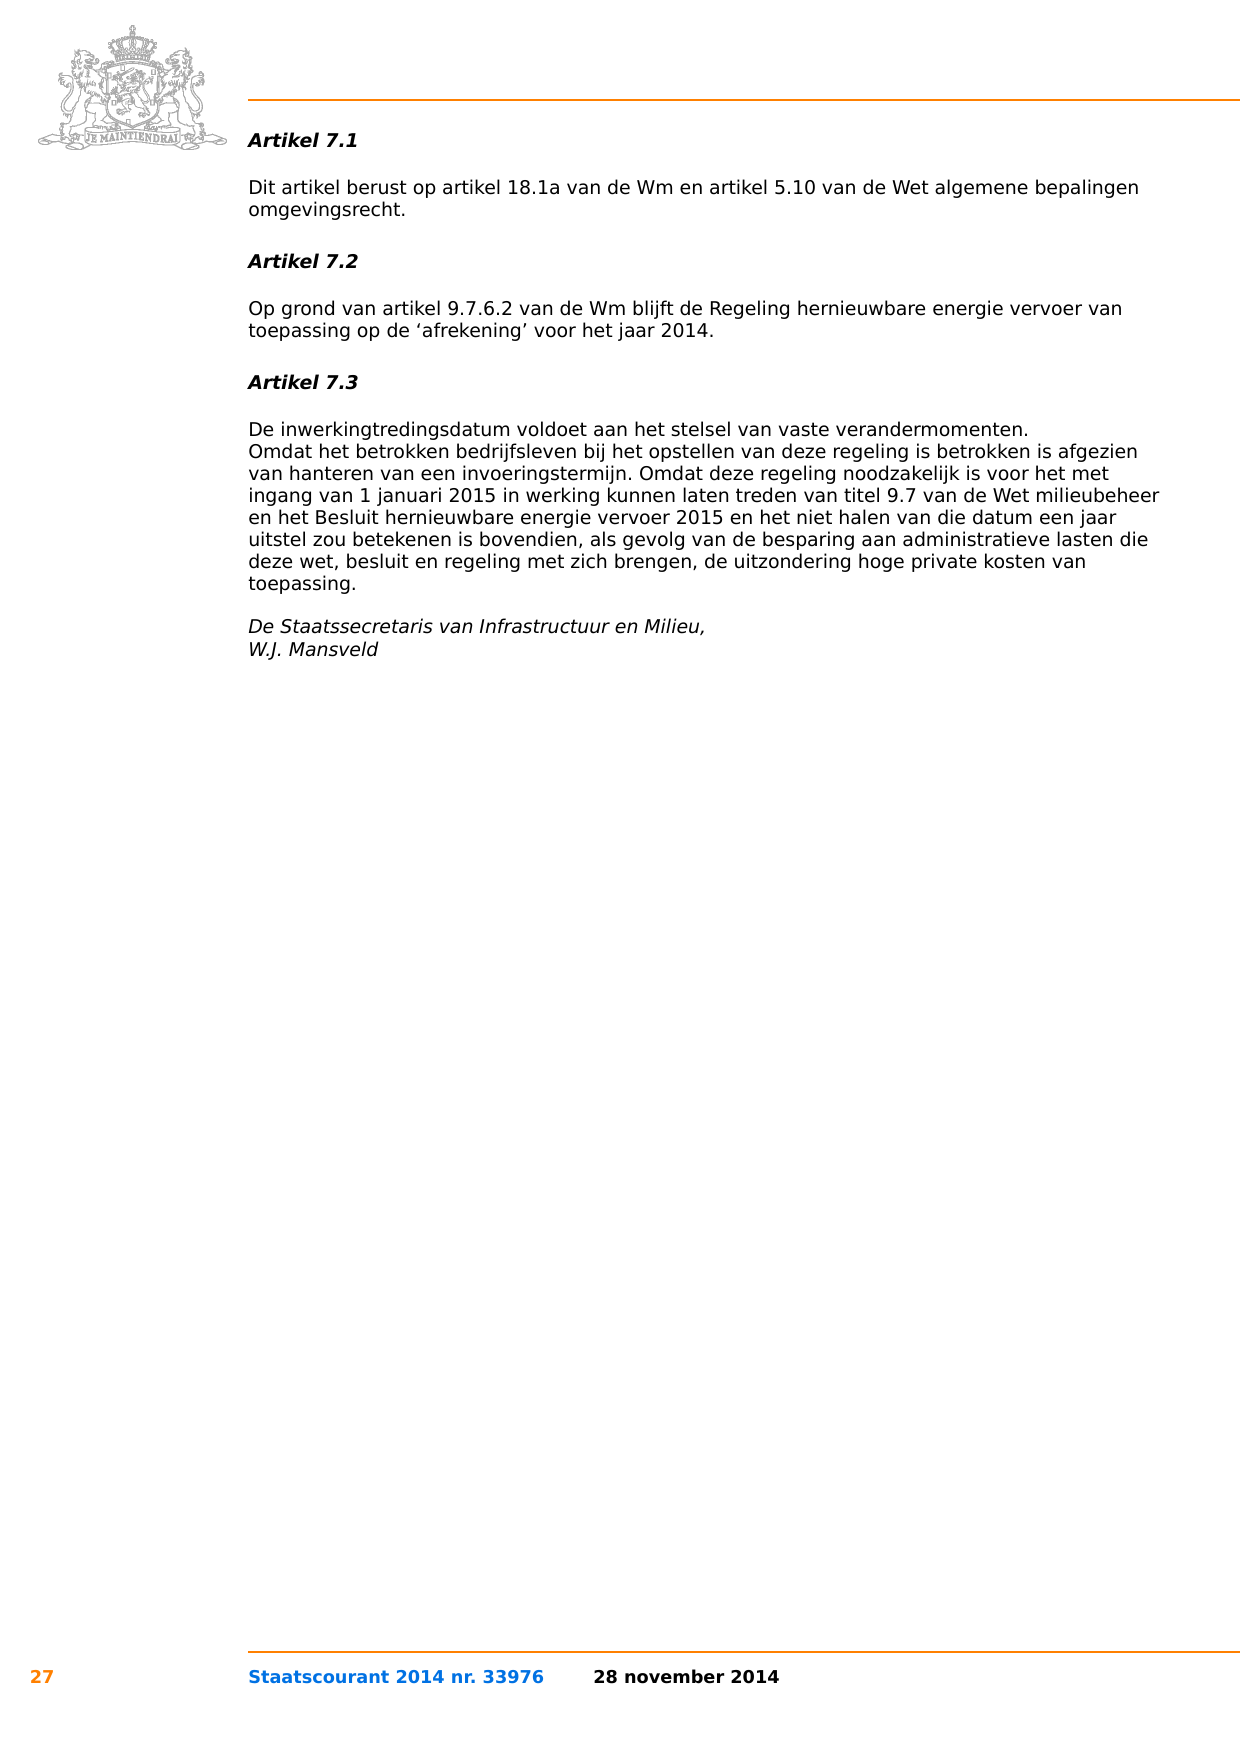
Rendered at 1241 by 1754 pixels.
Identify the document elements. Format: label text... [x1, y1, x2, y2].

subtitle Artikel 7.2 [248, 251, 1163, 273]
text De inwerkingtredingsdatum voldoet aan het stelsel van vaste verandermomenten. [248, 419, 1163, 441]
picture [38, 25, 227, 150]
text Omdat het betrokken bedrijfsleven bij het opstellen van deze regeling is betrokken is afgezien van hanteren van een invoeringstermijn. Omdat deze regeling noodzakelijk is voor het met ingang van 1 januari 2015 in werking kunnen laten treden van titel 9.7 van de Wet milieubeheer en het Besluit hernieuwbare energie vervoer 2015 en het niet halen van die datum een jaar uitstel zou betekenen is bovendien, als gevolg van de besparing aan administratieve lasten die deze wet, besluit en regeling met zich brengen, de uitzondering hoge private kosten van toepassing. [248, 441, 1163, 594]
text De Staatssecretaris van Infrastructuur en Milieu, W.J. Mansveld [248, 616, 1163, 660]
subtitle Artikel 7.3 [248, 372, 1163, 394]
text Op grond van artikel 9.7.6.2 van de Wm blijft de Regeling hernieuwbare energie vervoer van toepassing op de ‘afrekening’ voor het jaar 2014. [248, 298, 1163, 342]
text Dit artikel berust op artikel 18.1a van de Wm en artikel 5.10 van de Wet algemene bepalingen omgevingsrecht. [248, 177, 1163, 221]
subtitle Artikel 7.1 [248, 130, 1163, 152]
